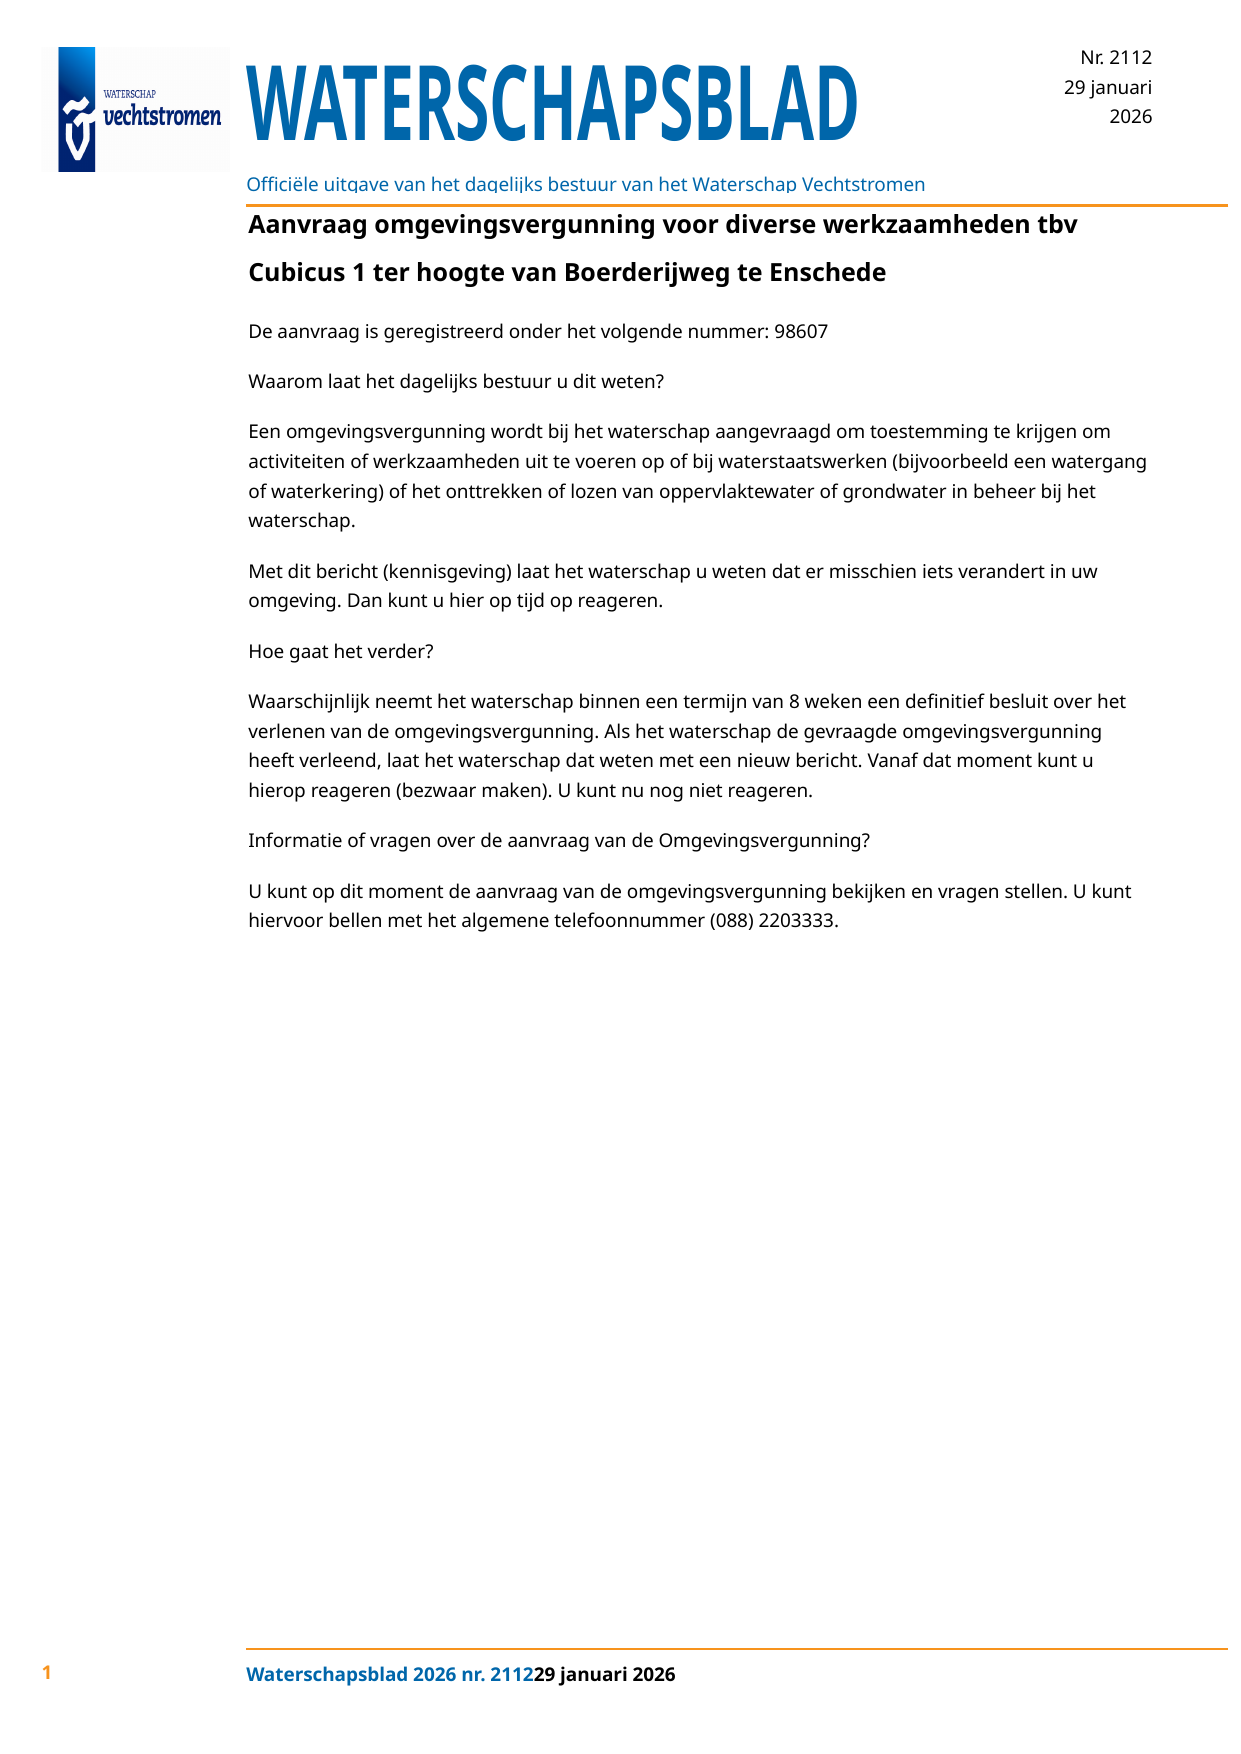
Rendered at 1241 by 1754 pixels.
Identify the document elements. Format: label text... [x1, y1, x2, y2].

picture [41, 47, 231, 172]
text Een omgevingsvergunning wordt bij het waterschap aangevraagd om toestemming te krijgen om activiteiten of werkzaamheden uit te voeren op of bij waterstaatswerken (bijvoorbeeld een watergang of waterkering) of het onttrekken of lozen van oppervlaktewater of grondwater in beheer bij het waterschap. [248, 419, 1152, 533]
text Waarschijnlijk neemt het waterschap binnen een termijn van 8 weken een definitief besluit over het verlenen van de omgevingsvergunning. Als het waterschap de gevraagde omgevingsvergunning heeft verleend, laat het waterschap dat weten met een nieuw bericht. Vanaf dat moment kunt u hierop reageren (bezwaar maken). U kunt nu nog niet reageren. [248, 688, 1152, 803]
text Met dit bericht (kennisgeving) laat het waterschap u weten dat er misschien iets verandert in uw omgeving. Dan kunt u hier op tijd op reageren. [248, 558, 1152, 613]
text De aanvraag is geregistreerd onder het volgende nummer: 98607 [248, 318, 1152, 344]
text U kunt op dit moment de aanvraag van de omgevingsvergunning bekijken en vragen stellen. U kunt hiervoor bellen met het algemene telefoonnummer (088) 2203333. [248, 878, 1152, 933]
text Hoe gaat het verder? [248, 638, 1152, 664]
text Waarom laat het dagelijks bestuur u dit weten? [248, 368, 1152, 394]
text Informatie of vragen over de aanvraag van de Omgevingsvergunning? [248, 827, 1152, 853]
text Aanvraag omgevingsvergunning voor diverse werkzaamheden tbv Cubicus 1 ter hoogte van Boerderijweg te Enschede [248, 207, 1152, 288]
